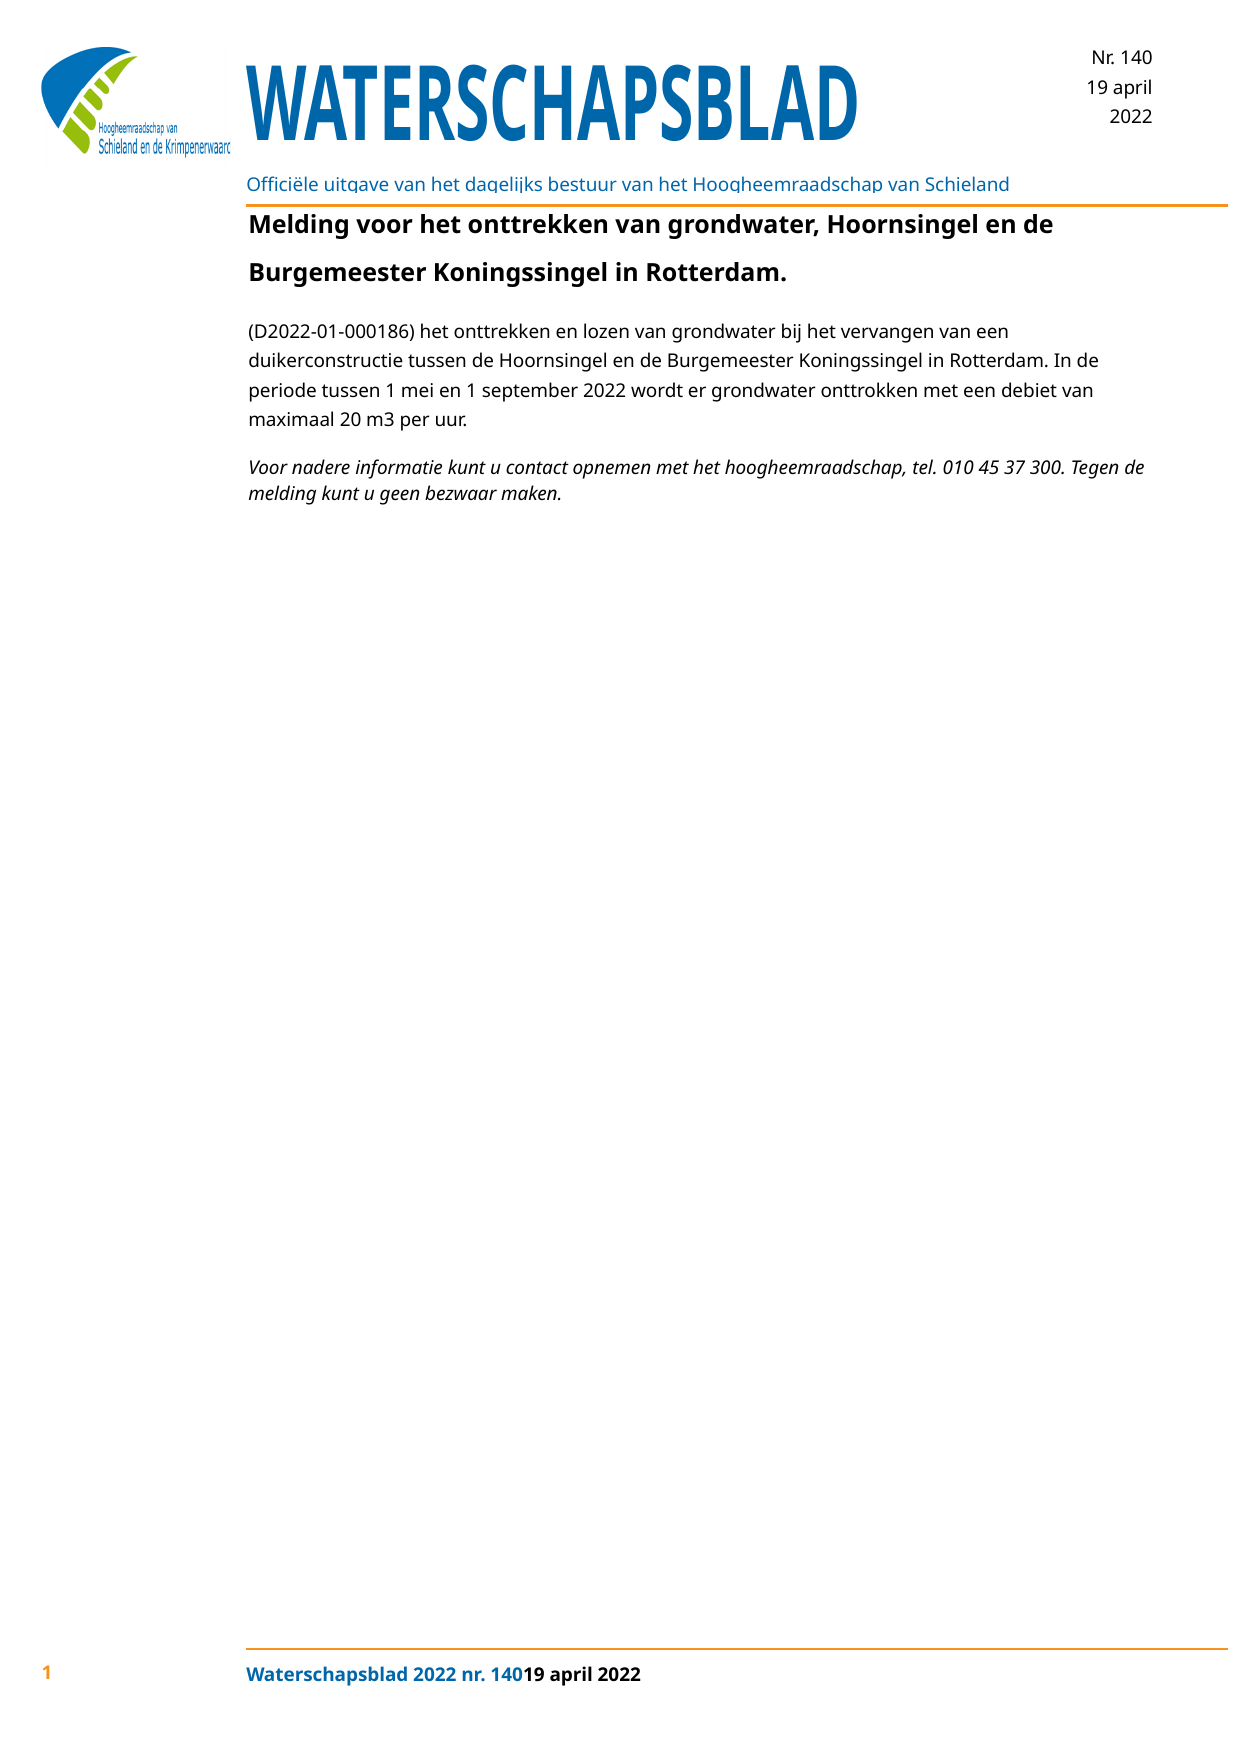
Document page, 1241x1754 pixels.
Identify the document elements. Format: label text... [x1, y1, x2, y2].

text Melding voor het onttrekken van grondwater, Hoornsingel en de Burgemeester Koningssingel in Rotterdam. [248, 207, 1152, 288]
picture [41, 47, 231, 172]
text (D2022-01-000186) het onttrekken en lozen van grondwater bij het vervangen van een duikerconstructie tussen de Hoornsingel en de Burgemeester Koningssingel in Rotterdam. In de periode tussen 1 mei en 1 september 2022 wordt er grondwater onttrokken met een debiet van maximaal 20 m3 per uur. [248, 318, 1152, 432]
text Voor nadere informatie kunt u contact opnemen met het hoogheemraadschap, tel. 010 45 37 300. Tegen de melding kunt u geen bezwaar maken. [248, 454, 1152, 506]
